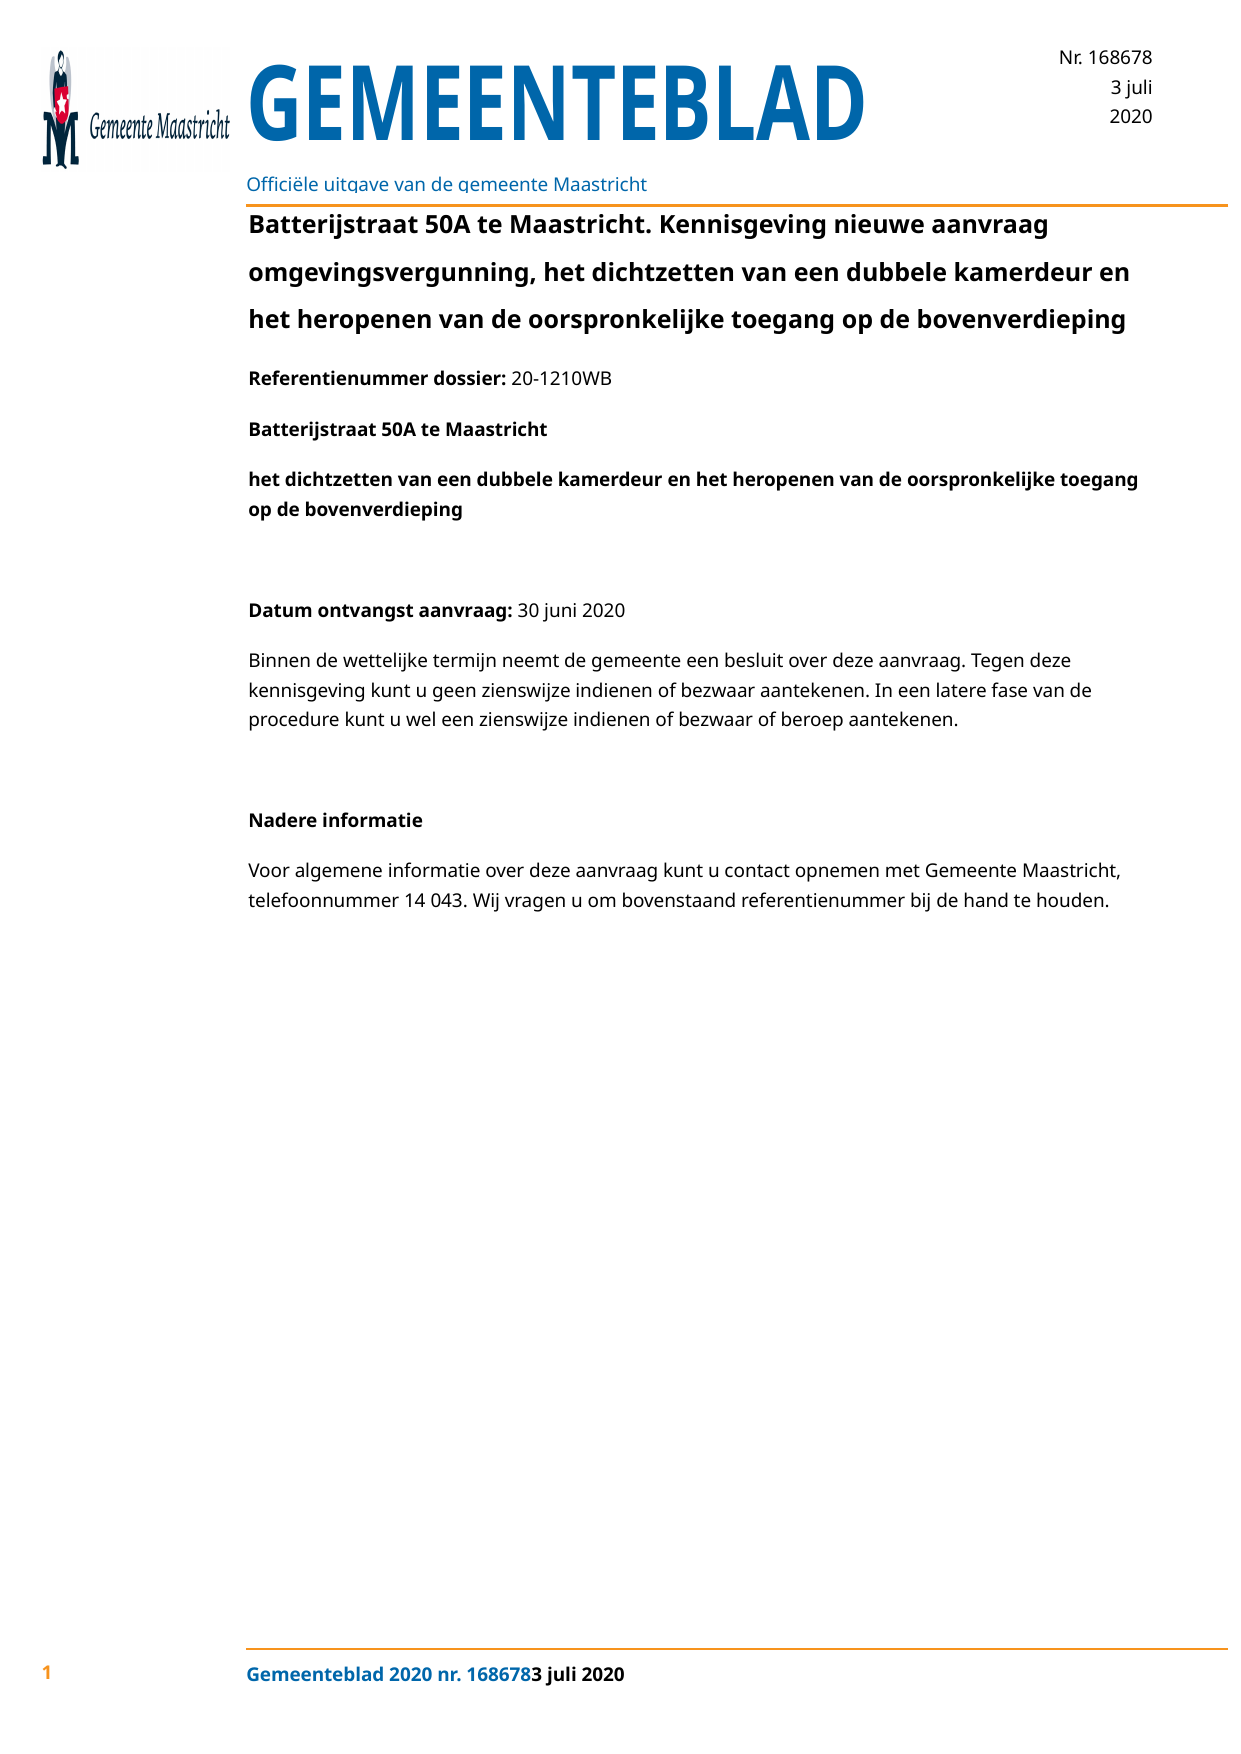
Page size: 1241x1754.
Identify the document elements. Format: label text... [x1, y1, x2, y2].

text Voor algemene informatie over deze aanvraag kunt u contact opnemen met Gemeente Maastricht, telefoonnummer 14 043. Wij vragen u om bovenstaand referentienummer bij de hand te houden. [248, 858, 1152, 913]
text Batterijstraat 50A te Maastricht. Kennisgeving nieuwe aanvraag omgevingsvergunning, het dichtzetten van een dubbele kamerdeur en het heropenen van de oorspronkelijke toegang op de bovenverdieping [248, 207, 1152, 336]
text Nadere informatie [248, 807, 1152, 833]
text Referentienummer dossier: 20-1210WB [248, 366, 1152, 391]
text het dichtzetten van een dubbele kamerdeur en het heropenen van de oorspronkelijke toegang op de bovenverdieping [248, 466, 1152, 522]
picture [41, 47, 231, 172]
text Datum ontvangst aanvraag: 30 juni 2020 [248, 597, 1152, 622]
text Binnen de wettelijke termijn neemt de gemeente een besluit over deze aanvraag. Tegen deze kennisgeving kunt u geen zienswijze indienen of bezwaar aantekenen. In een latere fase van de procedure kunt u wel een zienswijze indienen of bezwaar of beroep aantekenen. [248, 647, 1152, 732]
text Batterijstraat 50A te Maastricht [248, 416, 1152, 442]
